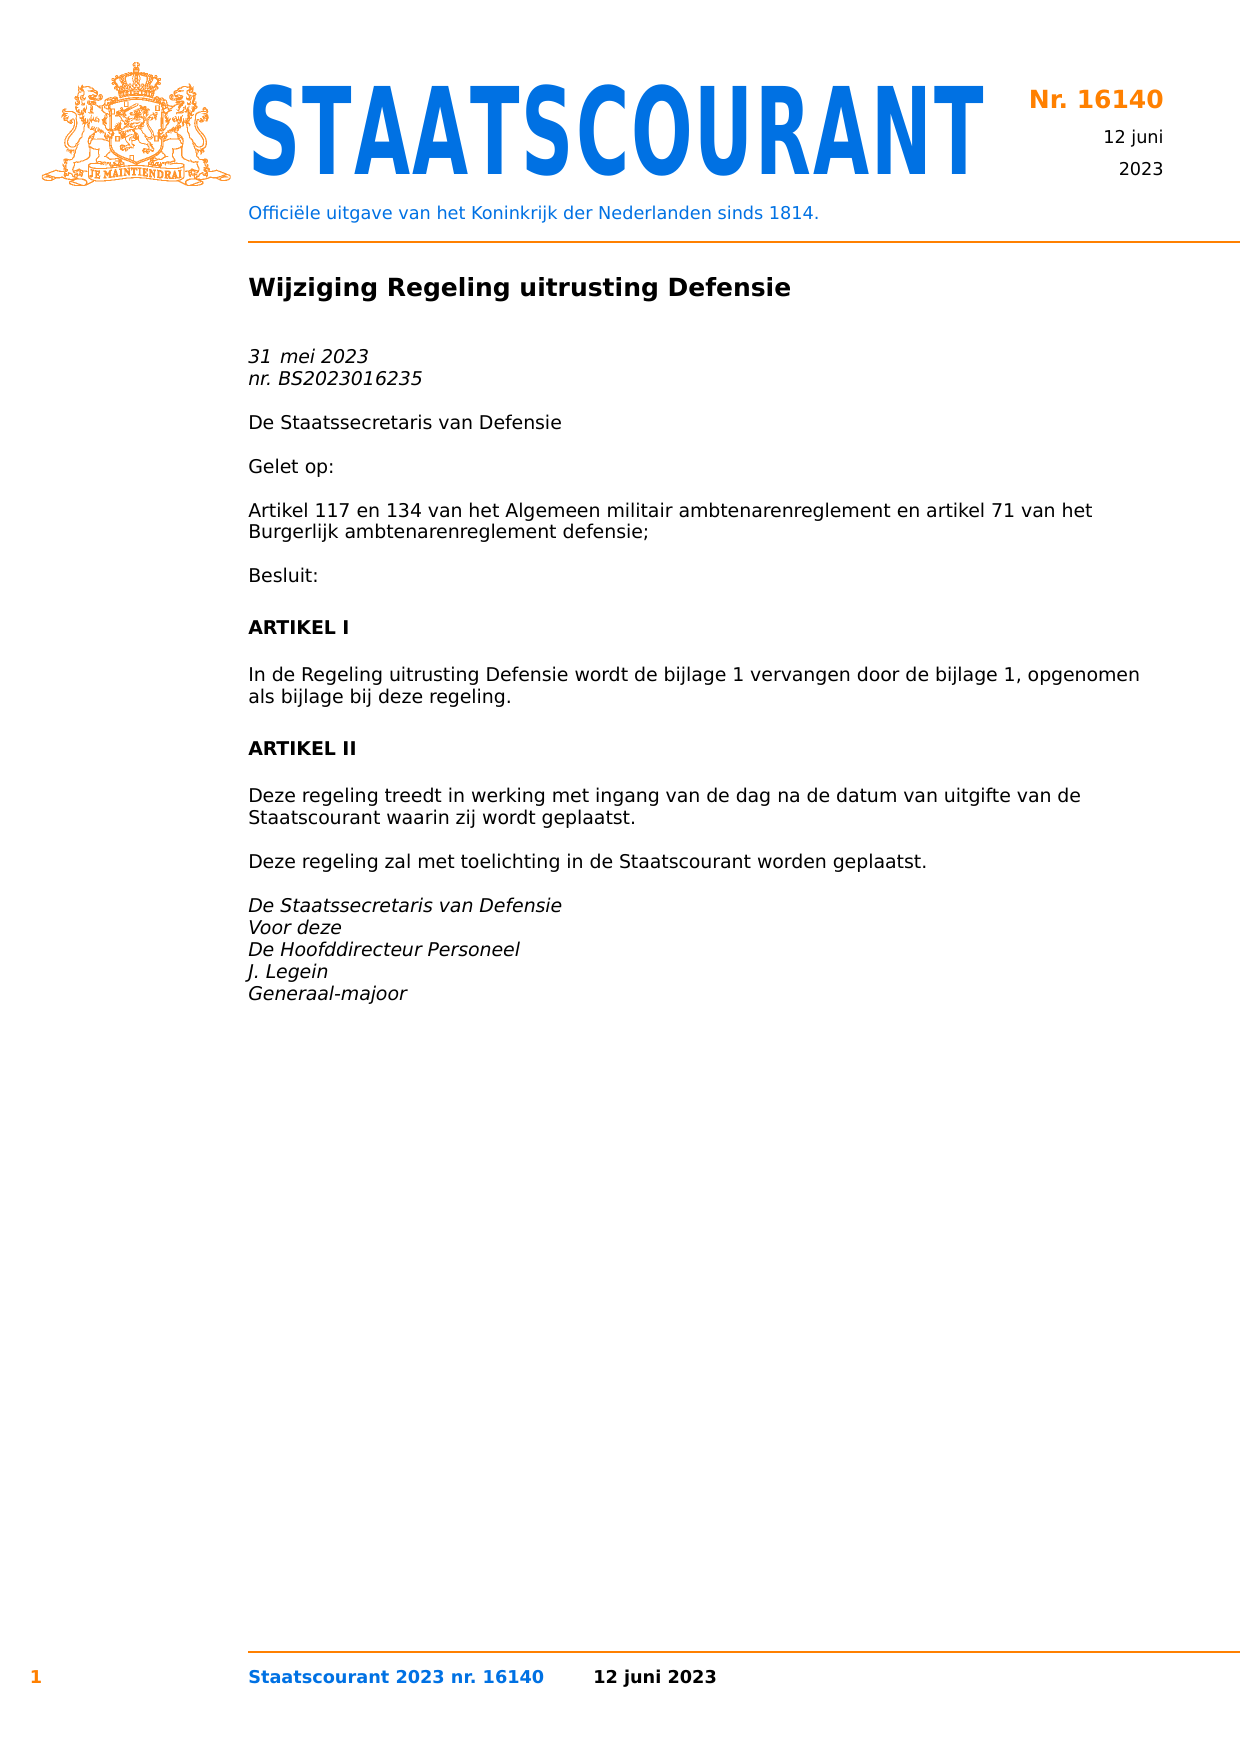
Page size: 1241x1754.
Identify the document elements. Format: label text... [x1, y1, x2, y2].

text De Staatssecretaris van Defensie Voor deze De Hoofddirecteur Personeel J. Legein Generaal-majoor [248, 895, 1163, 1005]
text De Staatssecretaris van Defensie [248, 412, 1163, 434]
subtitle ARTIKEL I [248, 617, 1163, 639]
text Deze regeling treedt in werking met ingang van de dag na de datum van uitgifte van de Staatscourant waarin zij wordt geplaatst. [248, 785, 1163, 829]
table_header [25, 62, 248, 241]
table_header Nr. 16140 [998, 62, 1240, 121]
table_header STAATSCOURANT [248, 62, 998, 203]
text In de Regeling uitrusting Defensie wordt de bijlage 1 vervangen door de bijlage 1, opgenomen als bijlage bij deze regeling. [248, 664, 1163, 708]
subtitle ARTIKEL II [248, 738, 1163, 760]
text 31 mei 2023 [248, 346, 1163, 368]
text Gelet op: [248, 456, 1163, 478]
picture [41, 62, 231, 186]
table_cell 2023 [998, 153, 1240, 203]
text Artikel 117 en 134 van het Algemeen militair ambtenarenreglement en artikel 71 van het Burgerlijk ambtenarenreglement defensie; [248, 499, 1163, 543]
subtitle Wijziging Regeling uitrusting Defensie [248, 273, 1163, 302]
table_cell Officiële uitgave van het Koninkrijk der Nederlanden sinds 1814. [248, 203, 1240, 241]
text Besluit: [248, 565, 1163, 587]
text Deze regeling zal met toelichting in de Staatscourant worden geplaatst. [248, 851, 1163, 873]
text nr. BS2023016235 [248, 368, 1163, 390]
table_cell 12 juni [998, 121, 1240, 153]
